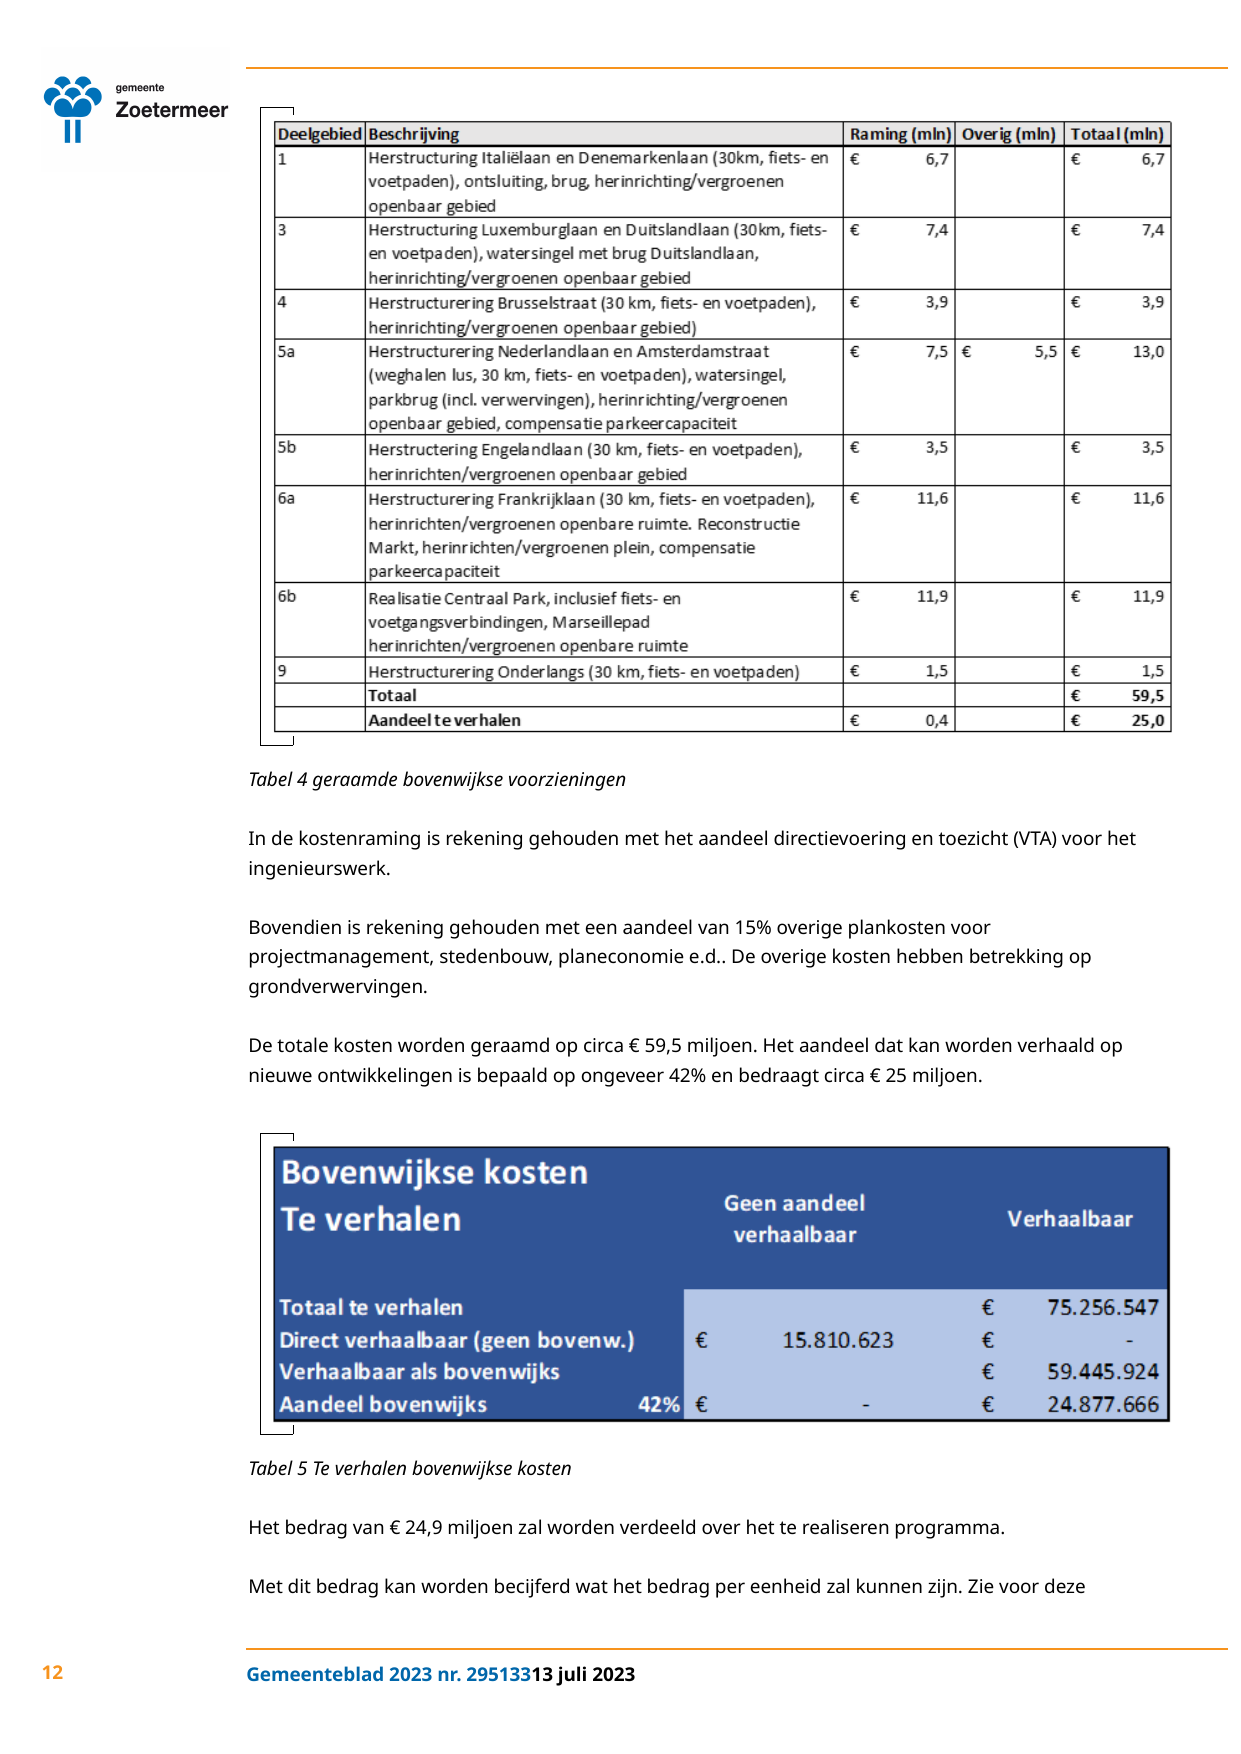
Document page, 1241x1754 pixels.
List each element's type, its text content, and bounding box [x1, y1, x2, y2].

text Met dit bedrag kan worden becijferd wat het bedrag per eenheid zal kunnen zijn. Zie voor deze [248, 1573, 1152, 1599]
text Bovendien is rekening gehouden met een aandeel van 15% overige plankosten voor projectmanagement, stedenbouw, planeconomie e.d.. De overige kosten hebben betrekking op grondverwervingen. [248, 914, 1152, 999]
text Tabel 4 geraamde bovenwijkse voorzieningen [248, 766, 1152, 792]
text In de kostenraming is rekening gehouden met het aandeel directievoering en toezicht (VTA) voor het ingenieurswerk. [248, 825, 1152, 880]
text De totale kosten worden geraamd op circa € 59,5 miljoen. Het aandeel dat kan worden verhaald op nieuwe ontwikkelingen is bepaald op ongeveer 42% en bedraagt circa € 25 miljoen. [248, 1032, 1152, 1087]
text Tabel 5 Te verhalen bovenwijkse kosten [248, 1455, 1152, 1481]
picture [268, 1141, 1173, 1425]
picture [268, 115, 1173, 736]
text Het bedrag van € 24,9 miljoen zal worden verdeeld over het te realiseren programma. [248, 1514, 1152, 1540]
picture [41, 47, 231, 172]
